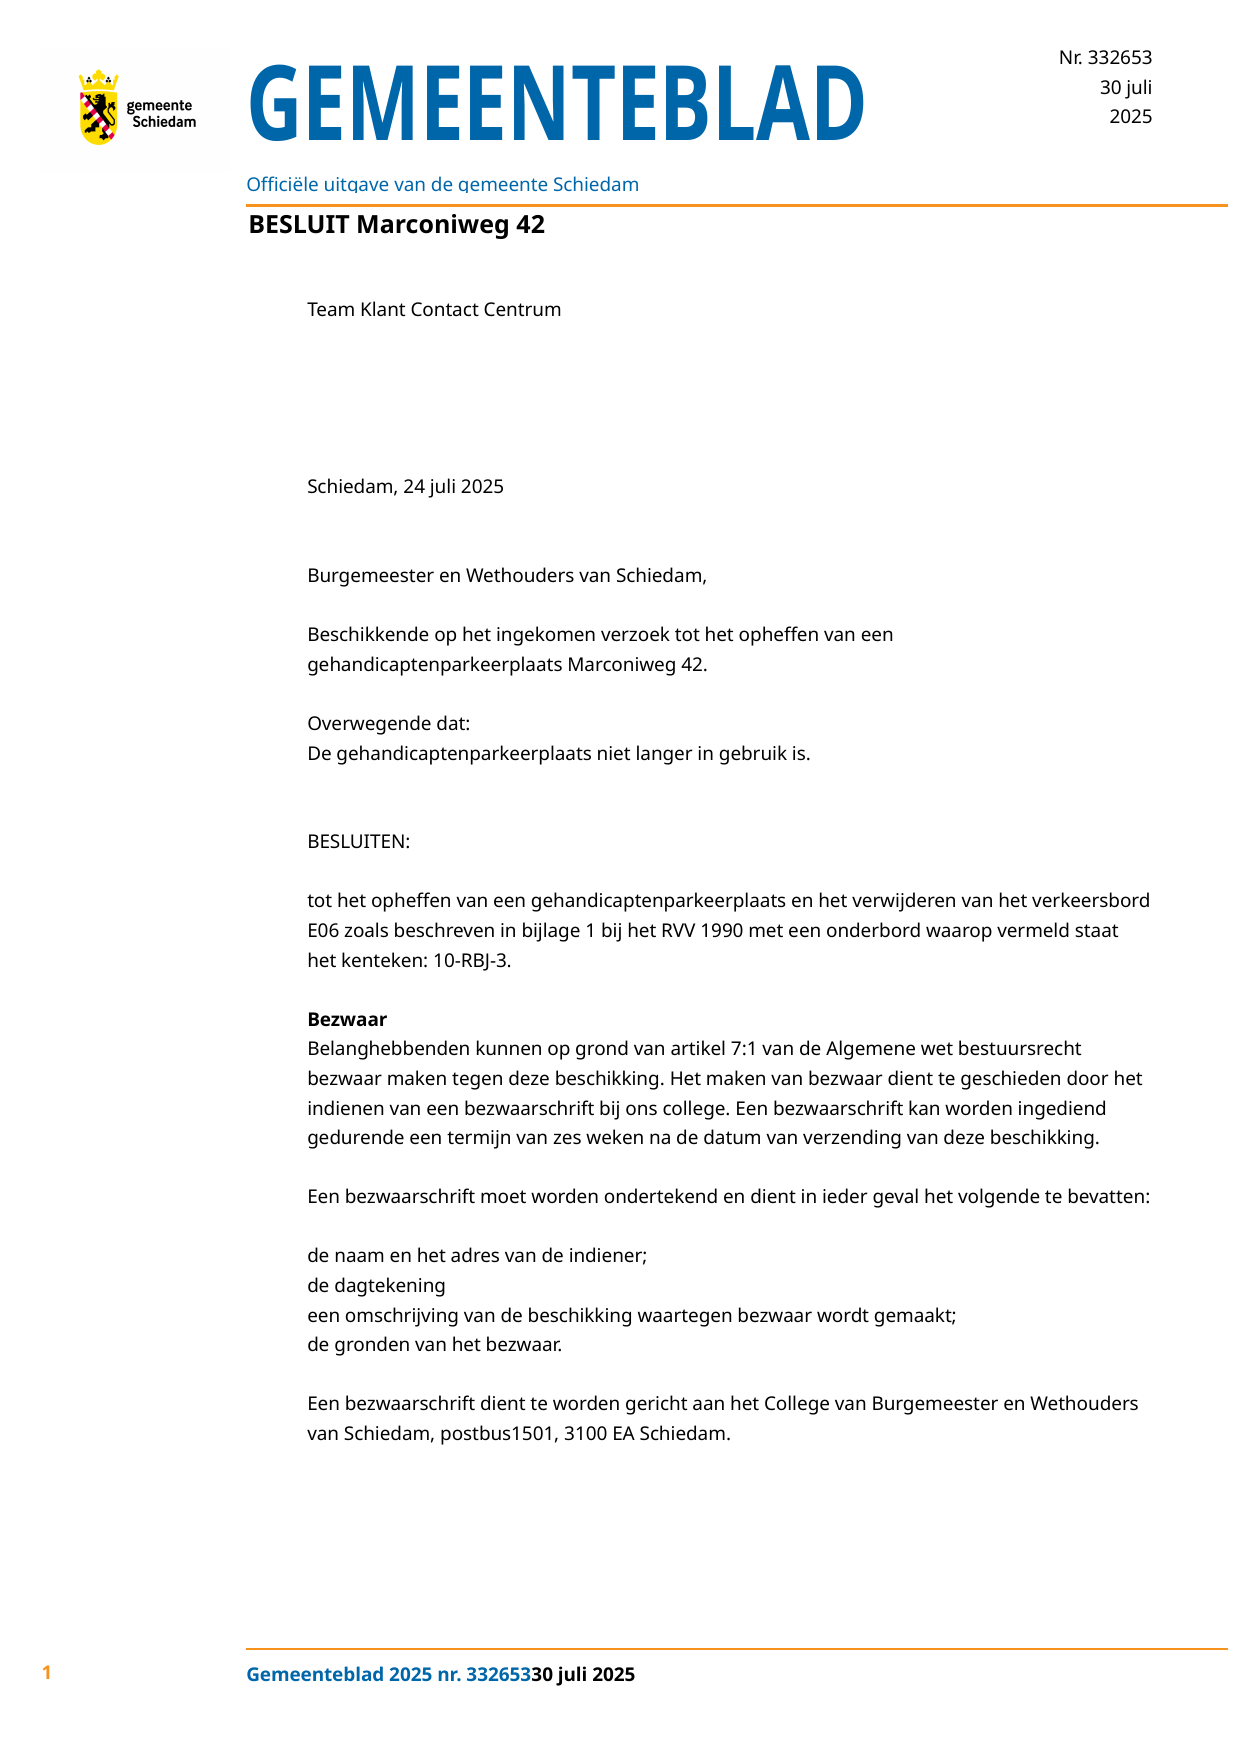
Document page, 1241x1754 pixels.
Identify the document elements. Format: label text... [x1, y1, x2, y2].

list De gehandicaptenparkeerplaats niet langer in gebruik is. [248, 740, 1152, 766]
list BESLUITEN: [248, 828, 1152, 854]
list Beschikkende op het ingekomen verzoek tot het opheffen van een gehandicaptenparkeerplaats Marconiweg 42. [248, 621, 1152, 677]
list de gronden van het bezwaar. [248, 1331, 1152, 1357]
list een omschrijving van de beschikking waartegen bezwaar wordt gemaakt; [248, 1302, 1152, 1328]
list Overwegende dat: [248, 710, 1152, 736]
list de dagtekening [248, 1272, 1152, 1298]
list de naam en het adres van de indiener; [248, 1243, 1152, 1268]
list Burgemeester en Wethouders van Schiedam, [248, 562, 1152, 588]
list Bezwaar [248, 1006, 1152, 1032]
text BESLUIT Marconiweg 42 [248, 207, 1152, 241]
list Team Klant Contact Centrum [248, 296, 1152, 322]
list Een bezwaarschrift dient te worden gericht aan het College van Burgemeester en Wethouders van Schiedam, postbus1501, 3100 EA Schiedam. [248, 1391, 1152, 1446]
list Een bezwaarschrift moet worden ondertekend en dient in ieder geval het volgende te bevatten: [248, 1183, 1152, 1209]
list Belanghebbenden kunnen op grond van artikel 7:1 van de Algemene wet bestuursrecht bezwaar maken tegen deze beschikking. Het maken van bezwaar dient te geschieden door het indienen van een bezwaarschrift bij ons college. Een bezwaarschrift kan worden ingediend gedurende een termijn van zes weken na de datum van verzending van deze beschikking. [248, 1036, 1152, 1150]
list Schiedam, 24 juli 2025 [248, 473, 1152, 499]
picture [41, 47, 231, 172]
list tot het opheffen van een gehandicaptenparkeerplaats en het verwijderen van het verkeersbord E06 zoals beschreven in bijlage 1 bij het RVV 1990 met een onderbord waarop vermeld staat het kenteken: 10-RBJ-3. [248, 888, 1152, 973]
